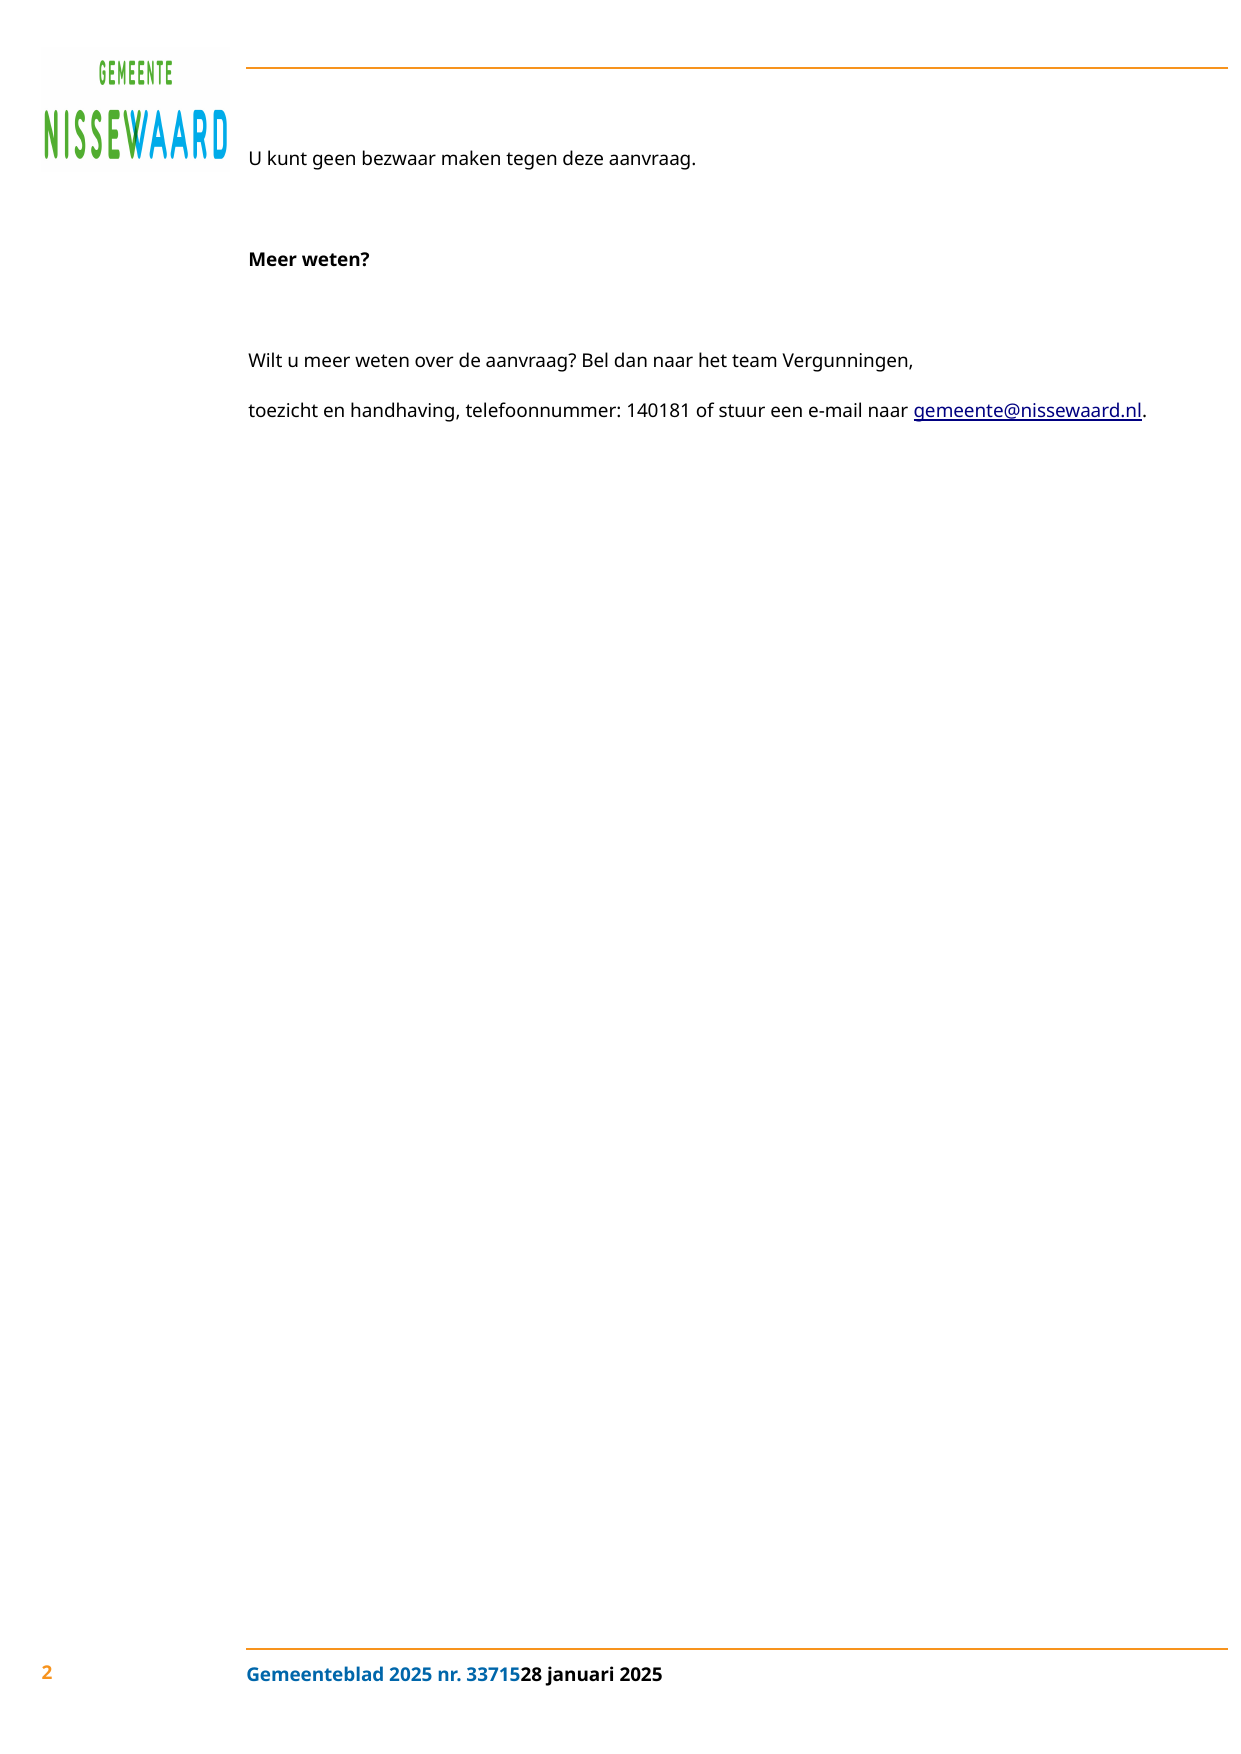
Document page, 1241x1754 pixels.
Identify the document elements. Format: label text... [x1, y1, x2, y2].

picture [41, 47, 231, 172]
text Wilt u meer weten over de aanvraag? Bel dan naar het team Vergunningen, [248, 347, 1152, 373]
text Meer weten? [248, 246, 1152, 272]
text U kunt geen bezwaar maken tegen deze aanvraag. [248, 145, 1152, 171]
text toezicht en handhaving, telefoonnummer: 140181 of stuur een e-mail naar gemeente@nissewaard.nl. [248, 397, 1152, 423]
